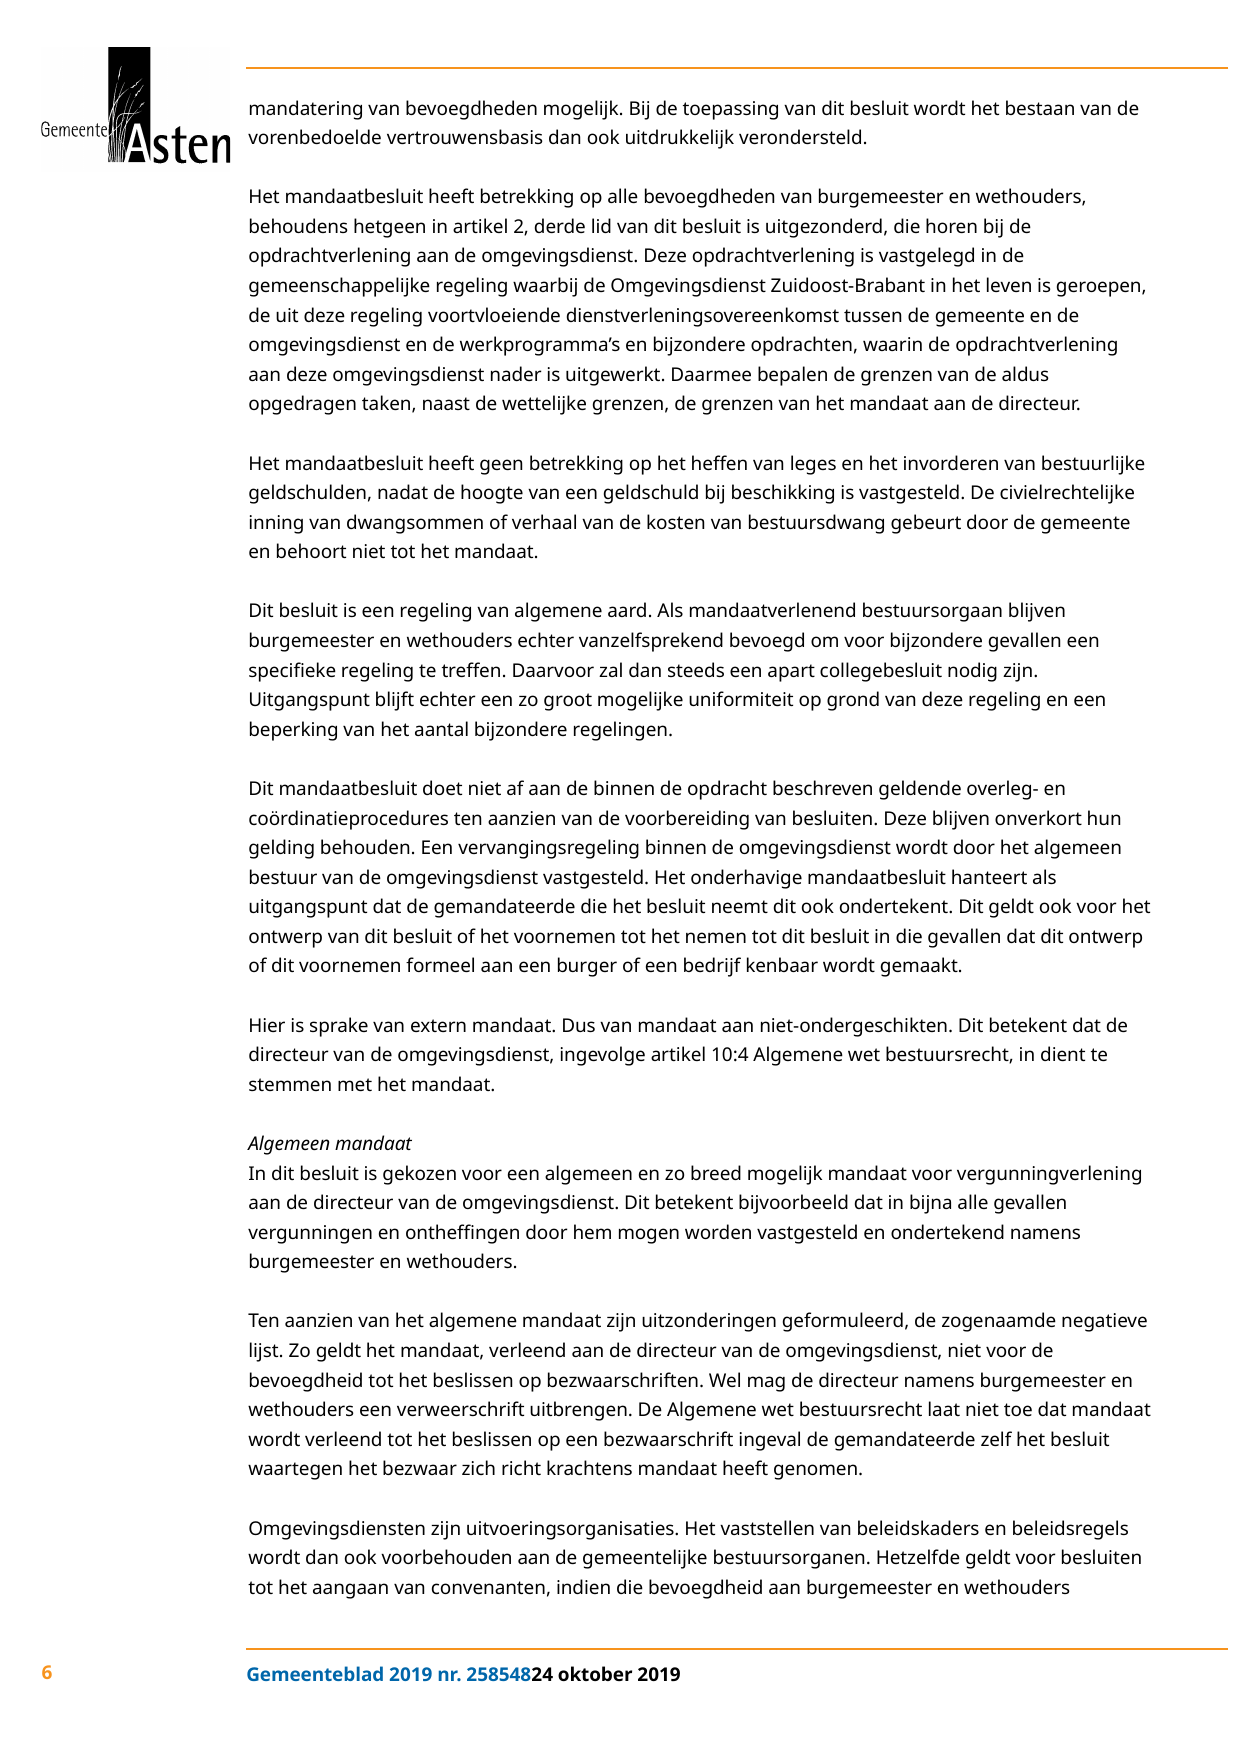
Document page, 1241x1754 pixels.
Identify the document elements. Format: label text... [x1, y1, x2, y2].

text Hier is sprake van extern mandaat. Dus van mandaat aan niet-ondergeschikten. Dit betekent dat de directeur van de omgevingsdienst, ingevolge artikel 10:4 Algemene wet bestuursrecht, in dient te stemmen met het mandaat. [248, 1012, 1152, 1097]
text Het mandaatbesluit heeft betrekking op alle bevoegdheden van burgemeester en wethouders, behoudens hetgeen in artikel 2, derde lid van dit besluit is uitgezonderd, die horen bij de opdrachtverlening aan de omgevingsdienst. Deze opdrachtverlening is vastgelegd in de gemeenschappelijke regeling waarbij de Omgevingsdienst Zuidoost-Brabant in het leven is geroepen, de uit deze regeling voortvloeiende dienstverleningsovereenkomst tussen de gemeente en de omgevingsdienst en de werkprogramma’s en bijzondere opdrachten, waarin de opdrachtverlening aan deze omgevingsdienst nader is uitgewerkt. Daarmee bepalen de grenzen van de aldus opgedragen taken, naast de wettelijke grenzen, de grenzen van het mandaat aan de directeur. [248, 183, 1152, 416]
text Omgevingsdiensten zijn uitvoeringsorganisaties. Het vaststellen van beleidskaders en beleidsregels wordt dan ook voorbehouden aan de gemeentelijke bestuursorganen. Hetzelfde geldt voor besluiten tot het aangaan van convenanten, indien die bevoegdheid aan burgemeester en wethouders [248, 1515, 1152, 1600]
text Dit mandaatbesluit doet niet af aan de binnen de opdracht beschreven geldende overleg- en coördinatieprocedures ten aanzien van de voorbereiding van besluiten. Deze blijven onverkort hun gelding behouden. Een vervangingsregeling binnen de omgevingsdienst wordt door het algemeen bestuur van de omgevingsdienst vastgesteld. Het onderhavige mandaatbesluit hanteert als uitgangspunt dat de gemandateerde die het besluit neemt dit ook ondertekent. Dit geldt ook voor het ontwerp van dit besluit of het voornemen tot het nemen tot dit besluit in die gevallen dat dit ontwerp of dit voornemen formeel aan een burger of een bedrijf kenbaar wordt gemaakt. [248, 775, 1152, 978]
text In dit besluit is gekozen voor een algemeen en zo breed mogelijk mandaat voor vergunningverlening aan de directeur van de omgevingsdienst. Dit betekent bijvoorbeeld dat in bijna alle gevallen vergunningen en ontheffingen door hem mogen worden vastgesteld en ondertekend namens burgemeester en wethouders. [248, 1160, 1152, 1274]
text Het mandaatbesluit heeft geen betrekking op het heffen van leges en het invorderen van bestuurlijke geldschulden, nadat de hoogte van een geldschuld bij beschikking is vastgesteld. De civielrechtelijke inning van dwangsommen of verhaal van de kosten van bestuursdwang gebeurt door de gemeente en behoort niet tot het mandaat. [248, 450, 1152, 564]
text Dit besluit is een regeling van algemene aard. Als mandaatverlenend bestuursorgaan blijven burgemeester en wethouders echter vanzelfsprekend bevoegd om voor bijzondere gevallen een specifieke regeling te treffen. Daarvoor zal dan steeds een apart collegebesluit nodig zijn. Uitgangspunt blijft echter een zo groot mogelijke uniformiteit op grond van deze regeling en een beperking van het aantal bijzondere regelingen. [248, 598, 1152, 742]
picture [41, 47, 231, 172]
text Ten aanzien van het algemene mandaat zijn uitzonderingen geformuleerd, de zogenaamde negatieve lijst. Zo geldt het mandaat, verleend aan de directeur van de omgevingsdienst, niet voor de bevoegdheid tot het beslissen op bezwaarschriften. Wel mag de directeur namens burgemeester en wethouders een verweerschrift uitbrengen. De Algemene wet bestuursrecht laat niet toe dat mandaat wordt verleend tot het beslissen op een bezwaarschrift ingeval de gemandateerde zelf het besluit waartegen het bezwaar zich richt krachtens mandaat heeft genomen. [248, 1308, 1152, 1481]
text mandatering van bevoegdheden mogelijk. Bij de toepassing van dit besluit wordt het bestaan van de vorenbedoelde vertrouwensbasis dan ook uitdrukkelijk verondersteld. [248, 95, 1152, 150]
text Algemeen mandaat [248, 1130, 1152, 1156]
